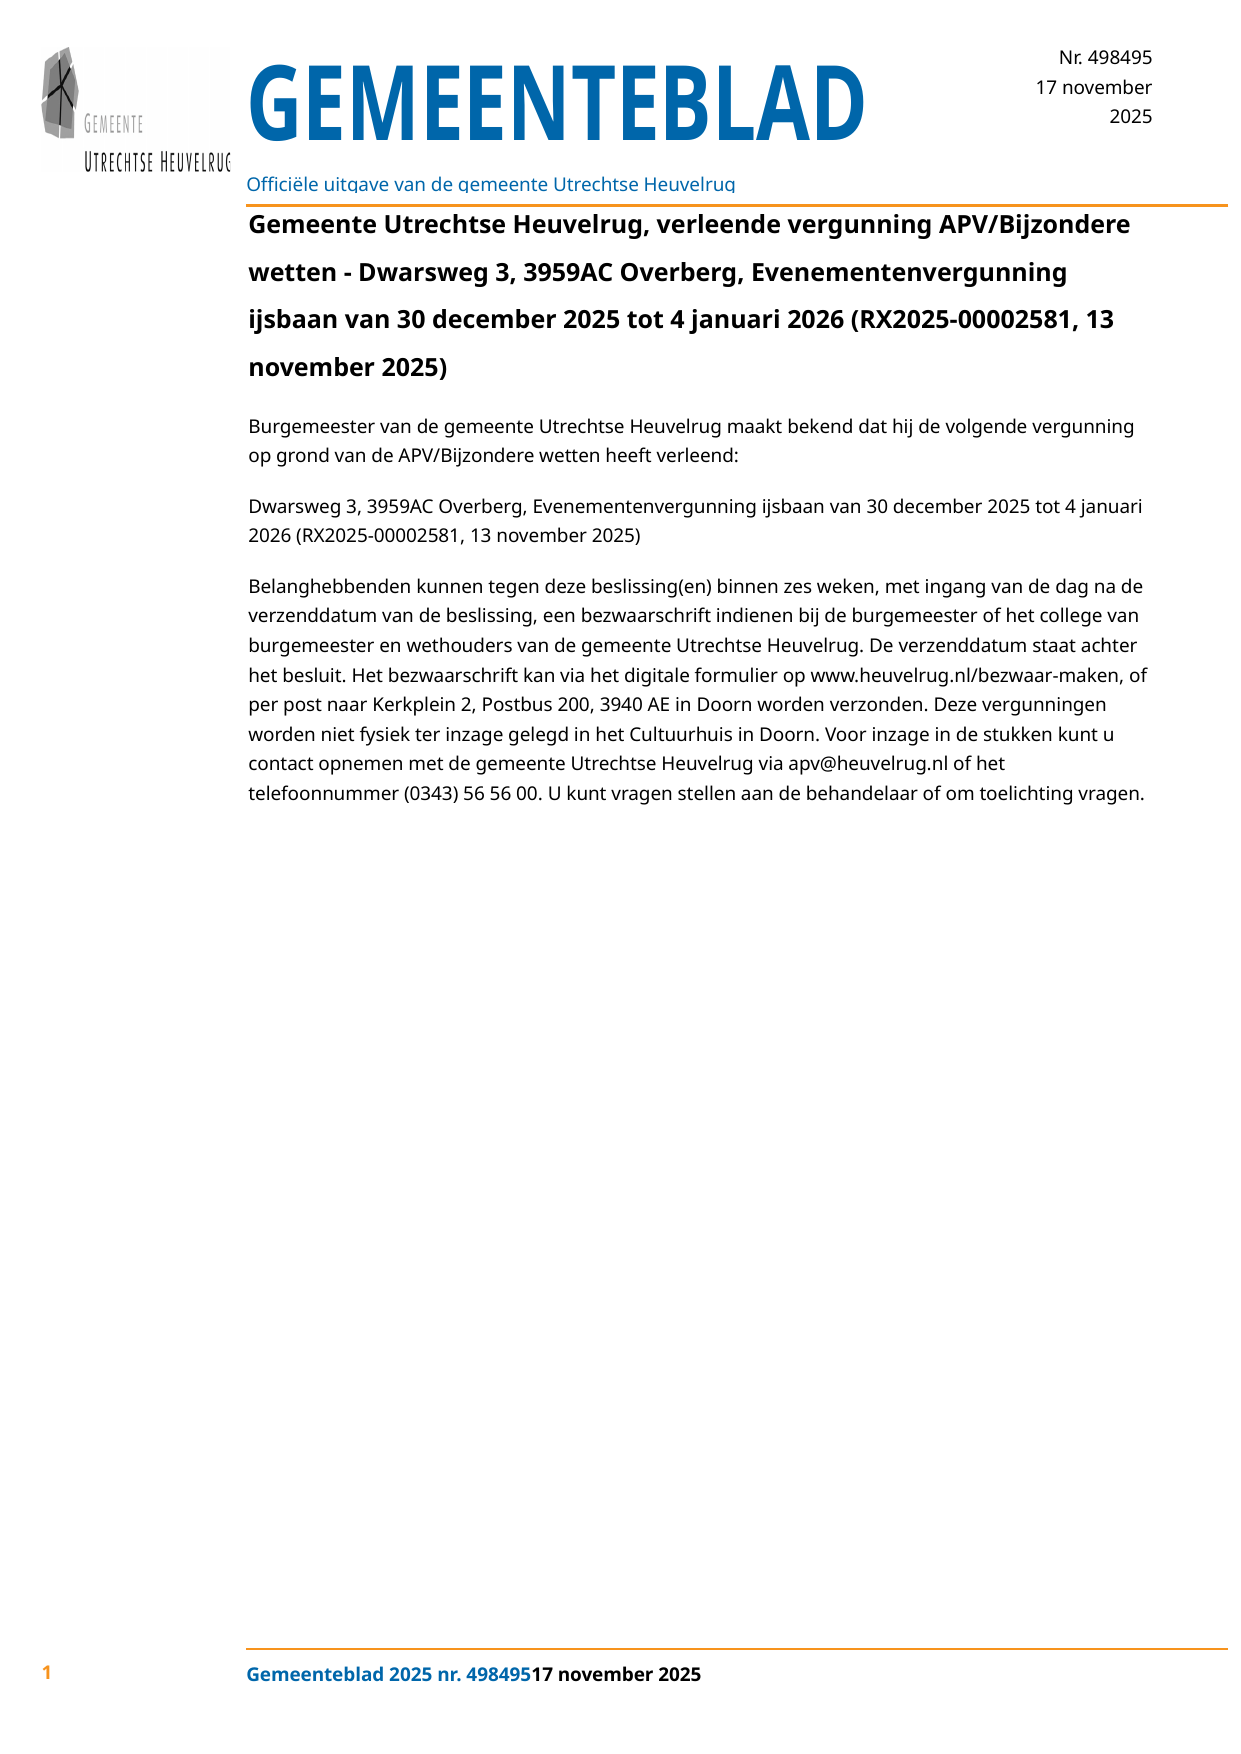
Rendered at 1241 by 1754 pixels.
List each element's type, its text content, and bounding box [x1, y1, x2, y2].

text Belanghebbenden kunnen tegen deze beslissing(en) binnen zes weken, met ingang van de dag na de verzenddatum van de beslissing, een bezwaarschrift indienen bij de burgemeester of het college van burgemeester en wethouders van de gemeente Utrechtse Heuvelrug. De verzenddatum staat achter het besluit. Het bezwaarschrift kan via het digitale formulier op www.heuvelrug.nl/bezwaar-maken, of per post naar Kerkplein 2, Postbus 200, 3940 AE in Doorn worden verzonden. Deze vergunningen worden niet fysiek ter inzage gelegd in het Cultuurhuis in Doorn. Voor inzage in de stukken kunt u contact opnemen met de gemeente Utrechtse Heuvelrug via apv@heuvelrug.nl of het telefoonnummer (0343) 56 56 00. U kunt vragen stellen aan de behandelaar of om toelichting vragen. [248, 573, 1152, 806]
text Gemeente Utrechtse Heuvelrug, verleende vergunning APV/Bijzondere wetten - Dwarsweg 3, 3959AC Overberg, Evenementenvergunning ijsbaan van 30 december 2025 tot 4 januari 2026 (RX2025-00002581, 13 november 2025) [248, 207, 1152, 384]
text Dwarsweg 3, 3959AC Overberg, Evenementenvergunning ijsbaan van 30 december 2025 tot 4 januari 2026 (RX2025-00002581, 13 november 2025) [248, 493, 1152, 548]
picture [41, 47, 231, 172]
text Burgemeester van de gemeente Utrechtse Heuvelrug maakt bekend dat hij de volgende vergunning op grond van de APV/Bijzondere wetten heeft verleend: [248, 413, 1152, 468]
